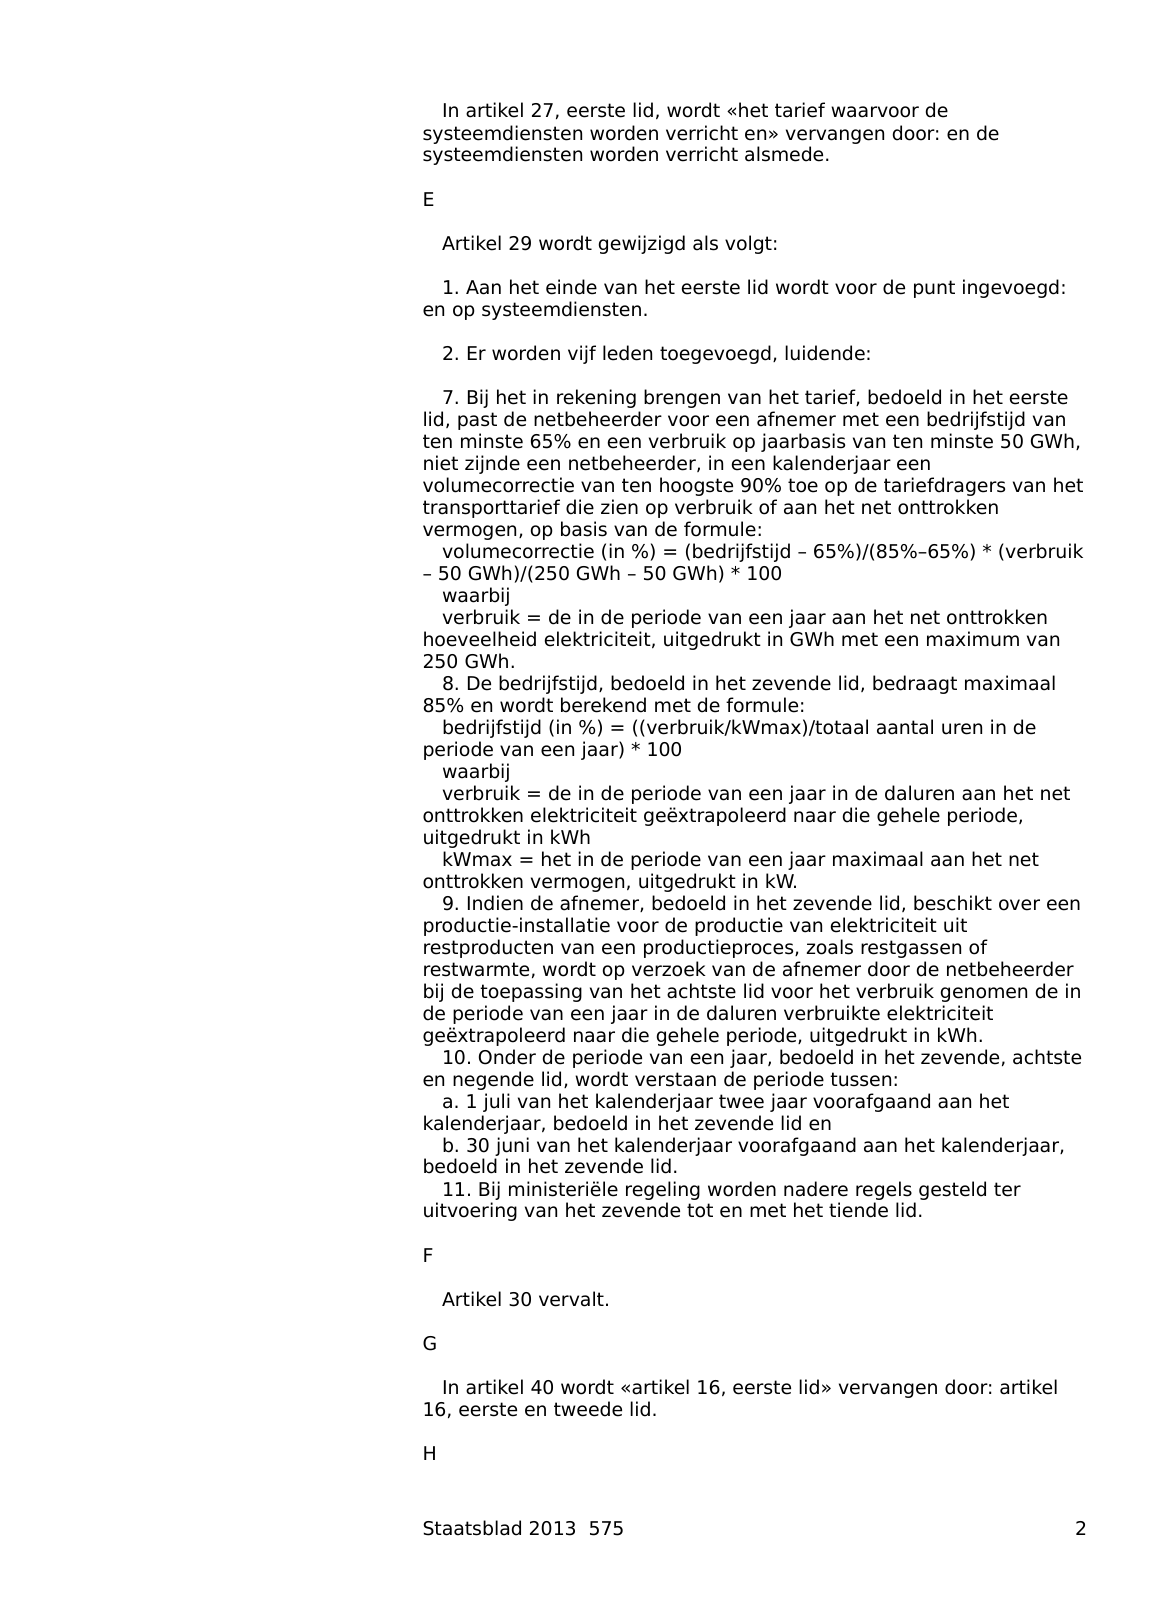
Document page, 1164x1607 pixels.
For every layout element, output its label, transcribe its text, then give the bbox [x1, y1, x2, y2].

text bedrijfstijd (in %) = ((verbruik/kWmax)/totaal aantal uren in de periode van een jaar) * 100 [422, 717, 1087, 761]
text 8. De bedrijfstijd, bedoeld in het zevende lid, bedraagt maximaal 85% en wordt berekend met de formule: [422, 673, 1087, 717]
text 10. Onder de periode van een jaar, bedoeld in het zevende, achtste en negende lid, wordt verstaan de periode tussen: [422, 1047, 1087, 1091]
text 7. Bij het in rekening brengen van het tarief, bedoeld in het eerste lid, past de netbeheerder voor een afnemer met een bedrijfstijd van ten minste 65% en een verbruik op jaarbasis van ten minste 50 GWh, niet zijnde een netbeheerder, in een kalenderjaar een volumecorrectie van ten hoogste 90% toe op de tariefdragers van het transporttarief die zien op verbruik of aan het net onttrokken vermogen, op basis van de formule: [422, 387, 1087, 541]
text 11. Bij ministeriële regeling worden nadere regels gesteld ter uitvoering van het zevende tot en met het tiende lid. [422, 1178, 1087, 1222]
text 1. Aan het einde van het eerste lid wordt voor de punt ingevoegd: en op systeemdiensten. [422, 277, 1087, 321]
text a. 1 juli van het kalenderjaar twee jaar voorafgaand aan het kalenderjaar, bedoeld in het zevende lid en [422, 1091, 1087, 1134]
text Artikel 29 wordt gewijzigd als volgt: [422, 233, 1087, 255]
text verbruik = de in de periode van een jaar in de daluren aan het net onttrokken elektriciteit geëxtrapoleerd naar die gehele periode, uitgedrukt in kWh [422, 783, 1087, 849]
text E [422, 188, 1087, 211]
text 9. Indien de afnemer, bedoeld in het zevende lid, beschikt over een productie-installatie voor de productie van elektriciteit uit restproducten van een productieproces, zoals restgassen of restwarmte, wordt op verzoek van de afnemer door de netbeheerder bij de toepassing van het achtste lid voor het verbruik genomen de in de periode van een jaar in de daluren verbruikte elektriciteit geëxtrapoleerd naar die gehele periode, uitgedrukt in kWh. [422, 893, 1087, 1047]
text b. 30 juni van het kalenderjaar voorafgaand aan het kalenderjaar, bedoeld in het zevende lid. [422, 1134, 1087, 1178]
text In artikel 40 wordt «artikel 16, eerste lid» vervangen door: artikel 16, eerste en tweede lid. [422, 1377, 1087, 1421]
text G [422, 1333, 1087, 1355]
text In artikel 27, eerste lid, wordt «het tarief waarvoor de systeemdiensten worden verricht en» vervangen door: en de systeemdiensten worden verricht alsmede. [422, 100, 1087, 166]
text Artikel 30 vervalt. [422, 1289, 1087, 1311]
text waarbij [422, 585, 1087, 607]
text F [422, 1244, 1087, 1267]
text volumecorrectie (in %) = (bedrijfstijd – 65%)/(85%–65%) * (verbruik – 50 GWh)/(250 GWh – 50 GWh) * 100 [422, 541, 1087, 585]
text kWmax = het in de periode van een jaar maximaal aan het net onttrokken vermogen, uitgedrukt in kW. [422, 849, 1087, 893]
text waarbij [422, 761, 1087, 783]
text verbruik = de in de periode van een jaar aan het net onttrokken hoeveelheid elektriciteit, uitgedrukt in GWh met een maximum van 250 GWh. [422, 607, 1087, 673]
text 2. Er worden vijf leden toegevoegd, luidende: [422, 343, 1087, 365]
text H [422, 1443, 1087, 1465]
